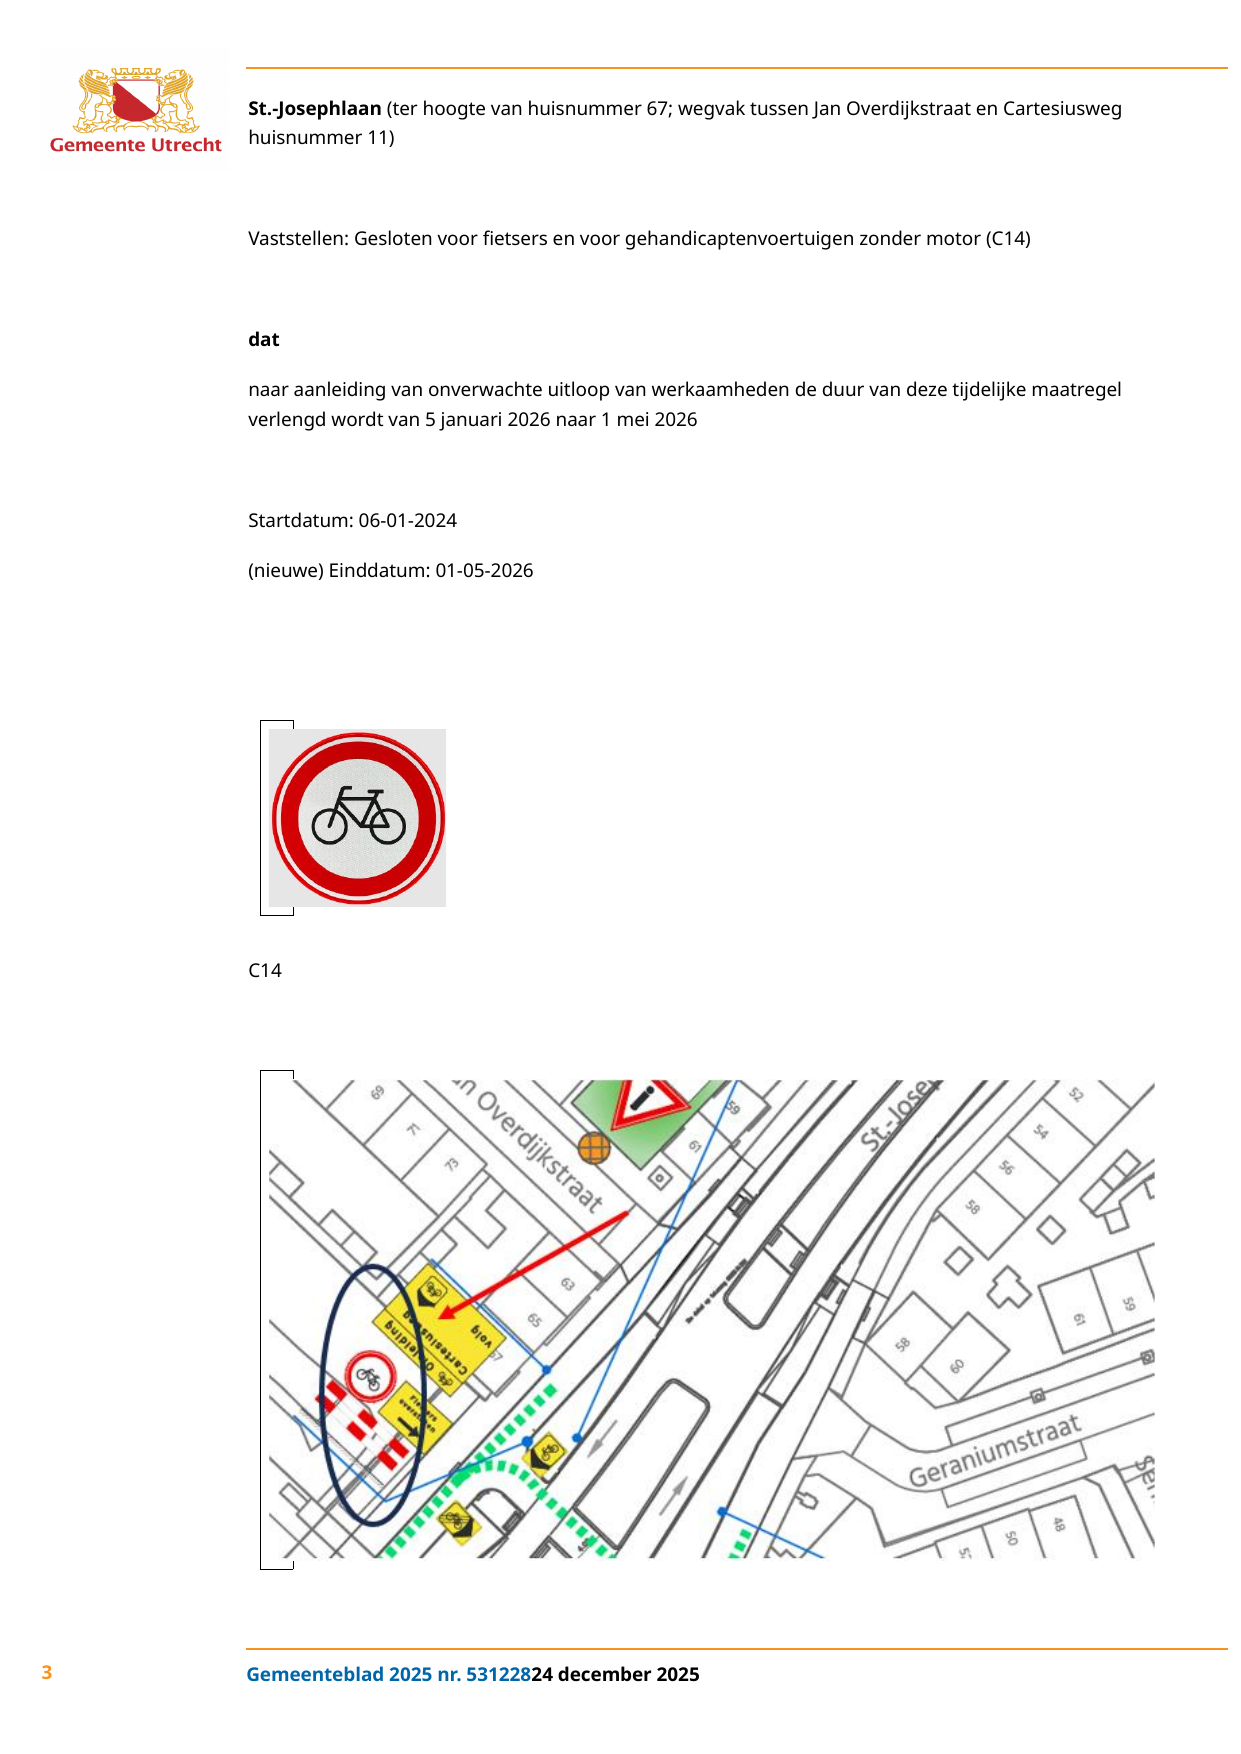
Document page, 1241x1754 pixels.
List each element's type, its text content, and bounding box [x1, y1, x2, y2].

text (nieuwe) Einddatum: 01-05-2026 [248, 557, 1152, 583]
text dat [248, 326, 1152, 352]
picture [41, 47, 231, 172]
text Vaststellen: Gesloten voor fietsers en voor gehandicaptenvoertuigen zonder motor (C14) [248, 225, 1152, 251]
text St.-Josephlaan (ter hoogte van huisnummer 67; wegvak tussen Jan Overdijkstraat en Cartesiusweg huisnummer 11) [248, 95, 1152, 150]
text naar aanleiding van onverwachte uitloop van werkaamheden de duur van deze tijdelijke maatregel verlengd wordt van 5 januari 2026 naar 1 mei 2026 [248, 376, 1152, 432]
picture [268, 1079, 1155, 1561]
text Startdatum: 06-01-2024 [248, 507, 1152, 533]
picture [268, 729, 447, 907]
text C14 [248, 958, 1152, 983]
